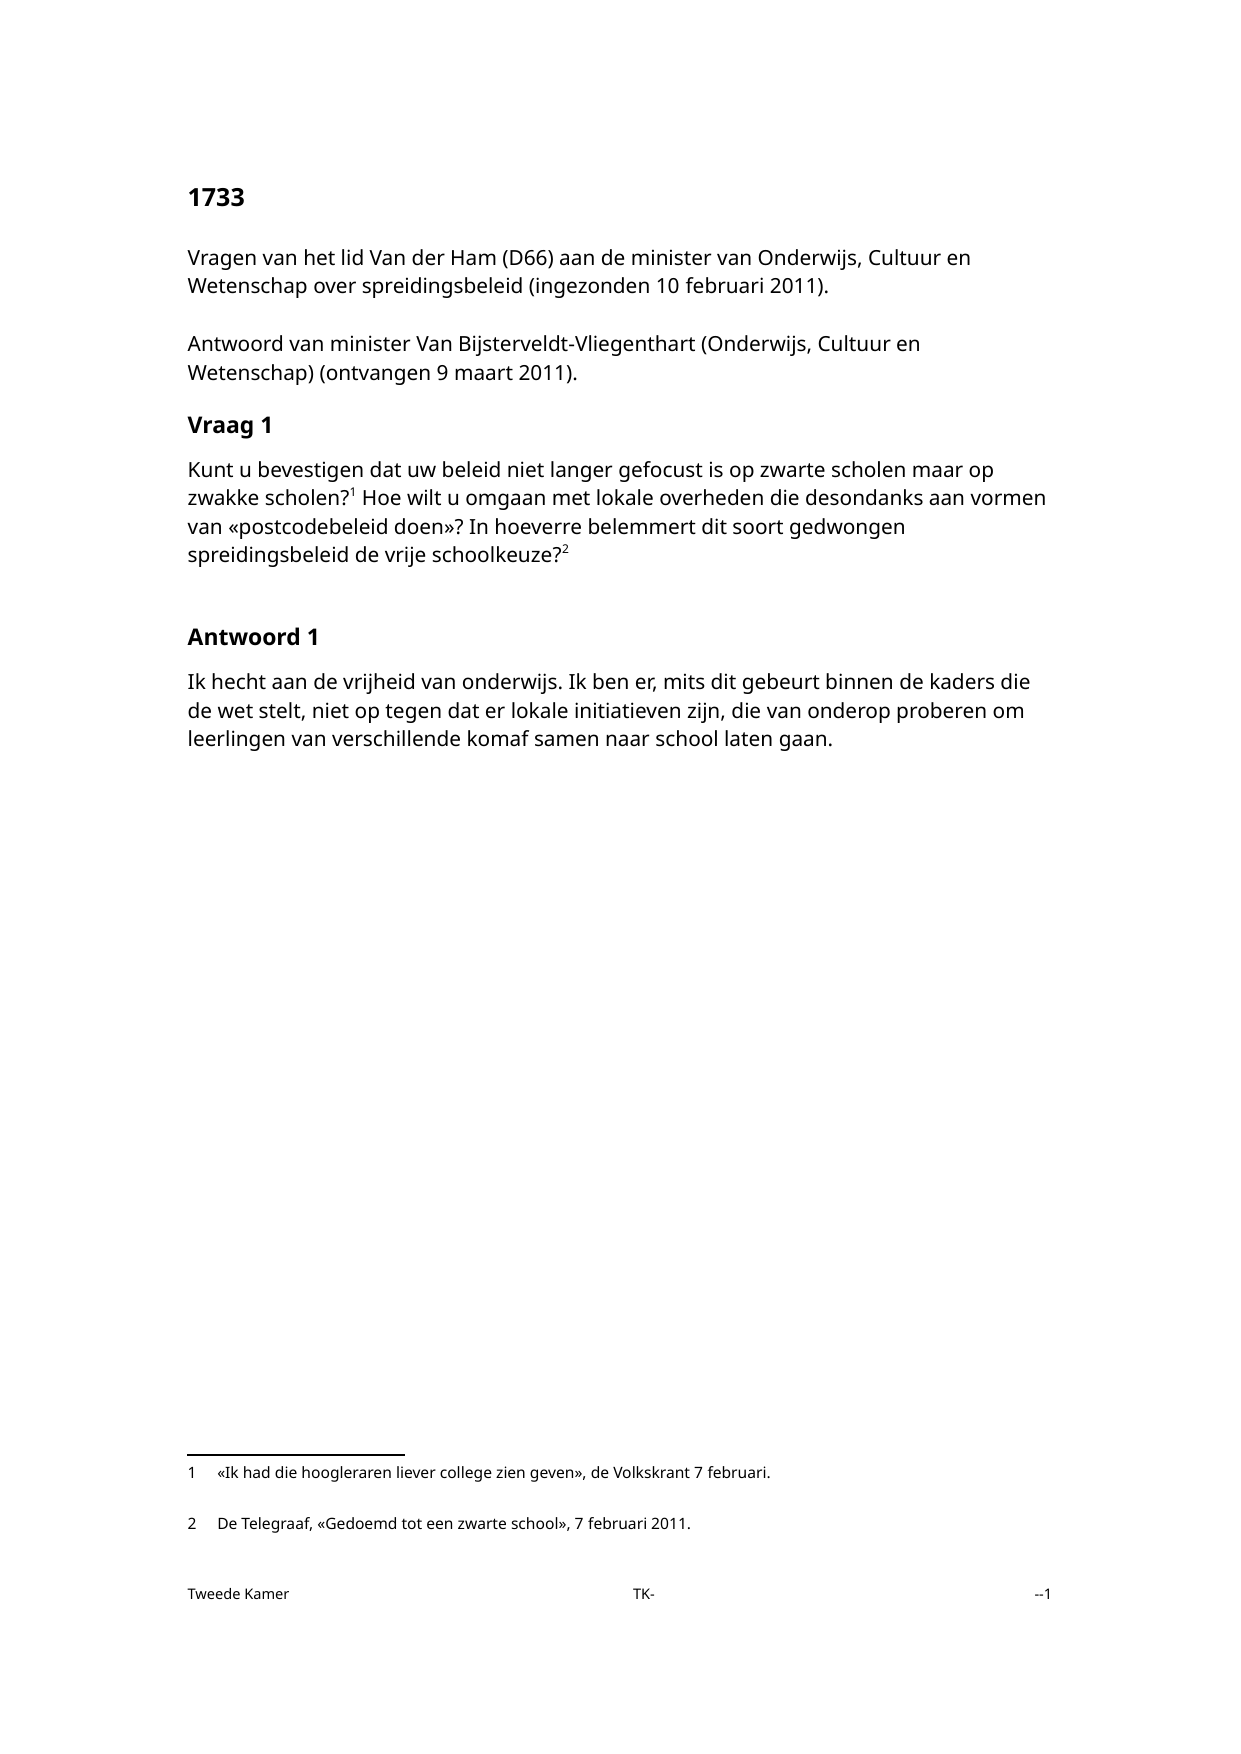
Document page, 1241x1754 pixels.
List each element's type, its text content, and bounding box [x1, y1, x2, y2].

text Vragen van het lid Van der Ham (D66) aan de minister van Onderwijs, Cultuur en Wetenschap over spreidingsbeleid (ingezonden 10 februari 2011). [187, 243, 1053, 300]
text De Telegraaf, «Gedoemd tot een zwarte school», 7 februari 2011. [187, 1506, 1053, 1534]
subtitle Vraag 1 [187, 409, 1053, 440]
text Ik hecht aan de vrijheid van onderwijs. Ik ben er, mits dit gebeurt binnen de kaders die de wet stelt, niet op tegen dat er lokale initiatieven zijn, die van onderop proberen om leerlingen van verschillende komaf samen naar school laten gaan. [187, 667, 1053, 753]
text Kunt u bevestigen dat uw beleid niet langer gefocust is op zwarte scholen maar op zwakke scholen? Hoe wilt u omgaan met lokale overheden die desondanks aan vormen van «postcodebeleid doen»? In hoeverre belemmert dit soort gedwongen spreidingsbeleid de vrije schoolkeuze? [187, 455, 1053, 569]
subtitle Antwoord 1 [187, 621, 1053, 652]
text 1733 [187, 179, 1053, 213]
text «Ik had die hoogleraren liever college zien geven», de Volkskrant 7 februari. [187, 1447, 1053, 1476]
text Antwoord van minister Van Bijsterveldt-Vliegenthart (Onderwijs, Cultuur en Wetenschap) (ontvangen 9 maart 2011). [187, 329, 1053, 386]
